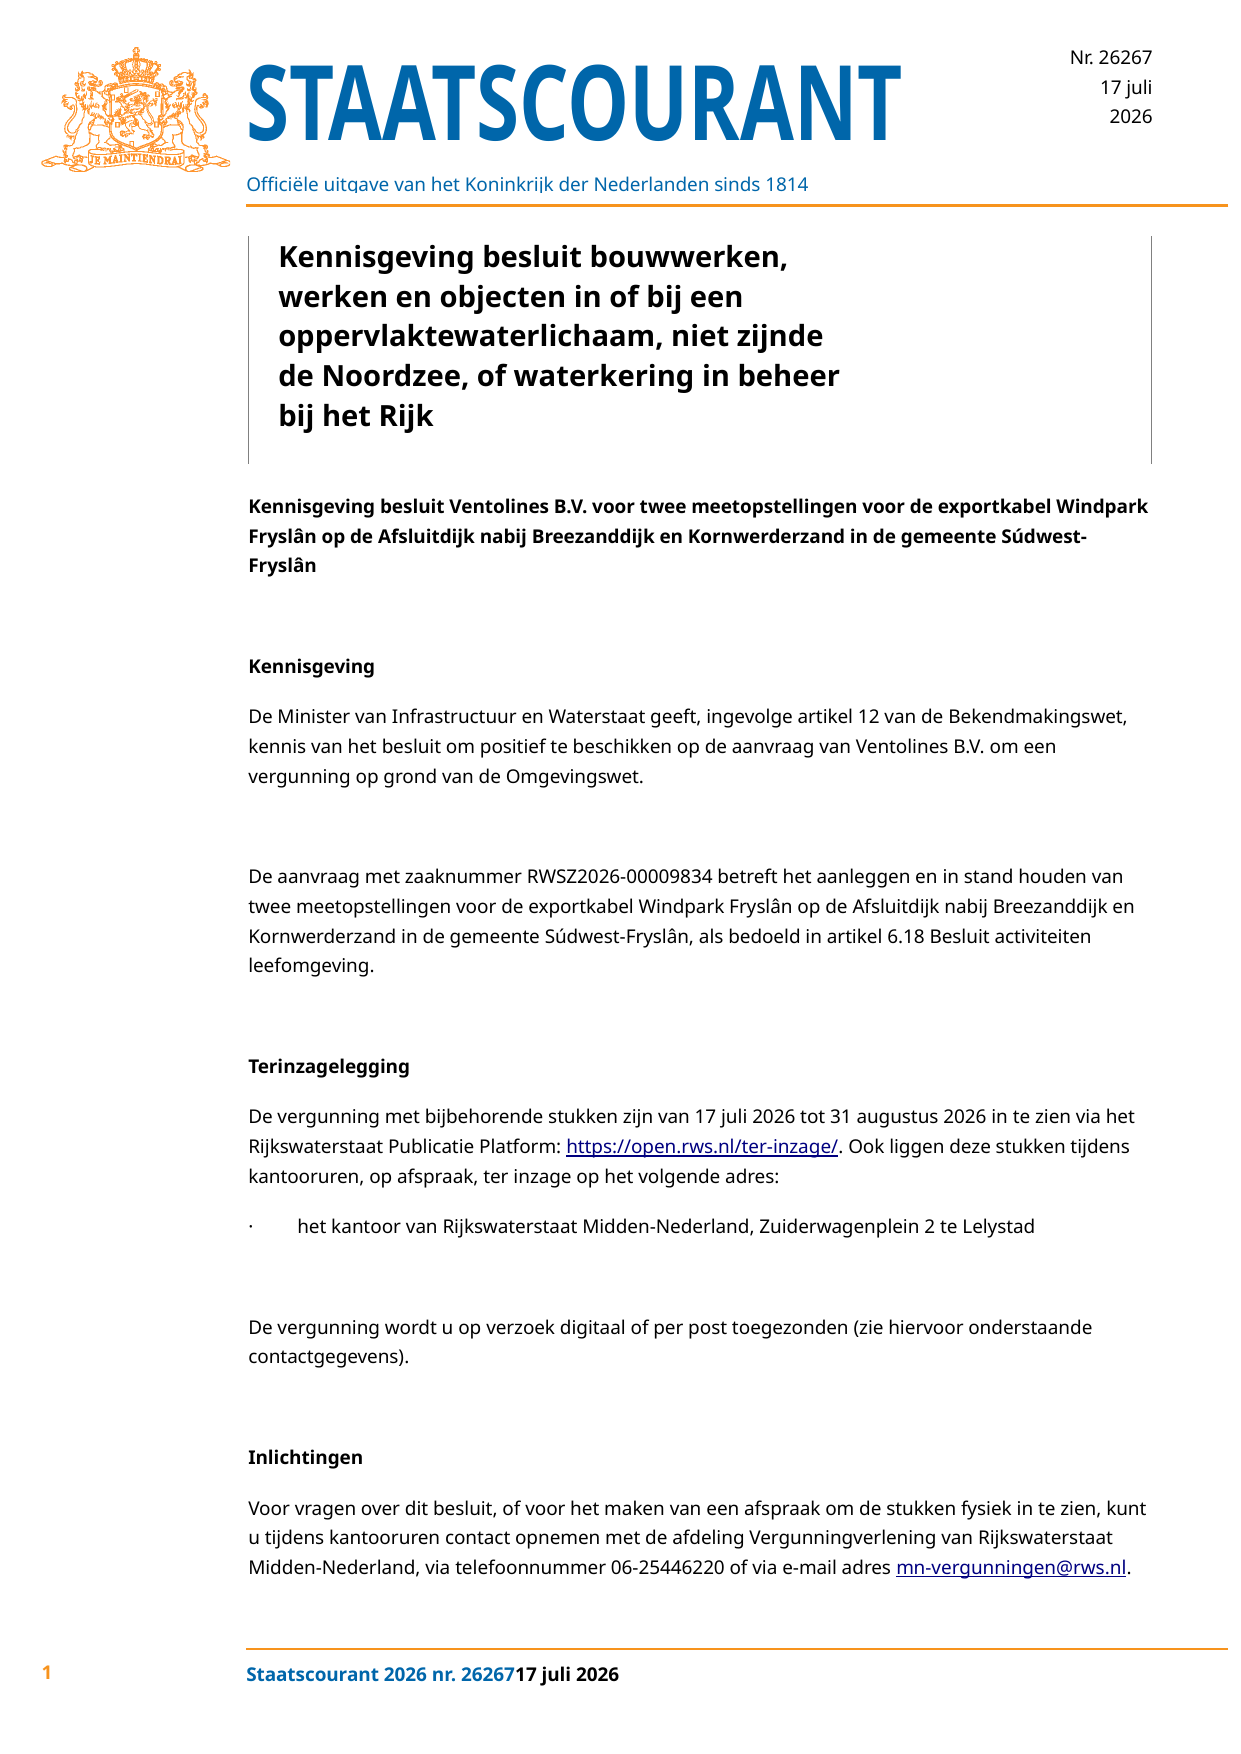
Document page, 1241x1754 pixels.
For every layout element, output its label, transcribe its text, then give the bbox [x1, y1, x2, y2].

text Kennisgeving besluit Ventolines B.V. voor twee meetopstellingen voor de exportkabel Windpark Fryslân op de Afsluitdijk nabij Breezanddijk en Kornwerderzand in de gemeente Súdwest-Fryslân [248, 493, 1152, 578]
picture [41, 47, 231, 172]
text De aanvraag met zaaknummer RWSZ2026-00009834 betreft het aanleggen en in stand houden van twee meetopstellingen voor de exportkabel Windpark Fryslân op de Afsluitdijk nabij Breezanddijk en Kornwerderzand in de gemeente Súdwest-Fryslân, als bedoeld in artikel 6.18 Besluit activiteiten leefomgeving. [248, 864, 1152, 978]
text · het kantoor van Rijkswaterstaat Midden-Nederland, Zuiderwagenplein 2 te Lelystad [248, 1213, 1152, 1239]
table_header Kennisgeving besluit bouwwerken, werken en objecten in of bij een oppervlaktewaterlichaam, niet zijnde de Noordzee, of waterkering in beheer bij het Rijk [249, 236, 850, 464]
table_header [1090, 236, 1151, 413]
table_header [850, 414, 1151, 464]
picture [912, 236, 1090, 414]
table_header [850, 236, 912, 413]
text Voor vragen over dit besluit, of voor het maken van een afspraak om de stukken fysiek in te zien, kunt u tijdens kantooruren contact opnemen met de afdeling Vergunningverlening van Rijkswaterstaat Midden-Nederland, via telefoonnummer 06-25446220 of via e-mail adres mn-vergunningen@rws.nl. [248, 1495, 1152, 1580]
text Terinzagelegging [248, 1053, 1152, 1079]
text De vergunning met bijbehorende stukken zijn van 17 juli 2026 tot 31 augustus 2026 in te zien via het Rijkswaterstaat Publicatie Platform: https://open.rws.nl/ter-inzage/. Ook liggen deze stukken tijdens kantooruren, op afspraak, ter inzage op het volgende adres: [248, 1104, 1152, 1189]
text Kennisgeving [248, 653, 1152, 679]
text De vergunning wordt u op verzoek digitaal of per post toegezonden (zie hiervoor onderstaande contactgegevens). [248, 1314, 1152, 1369]
text De Minister van Infrastructuur en Waterstaat geeft, ingevolge artikel 12 van de Bekendmakingswet, kennis van het besluit om positief te beschikken op de aanvraag van Ventolines B.V. om een vergunning op grond van de Omgevingswet. [248, 704, 1152, 789]
text Inlichtingen [248, 1444, 1152, 1470]
